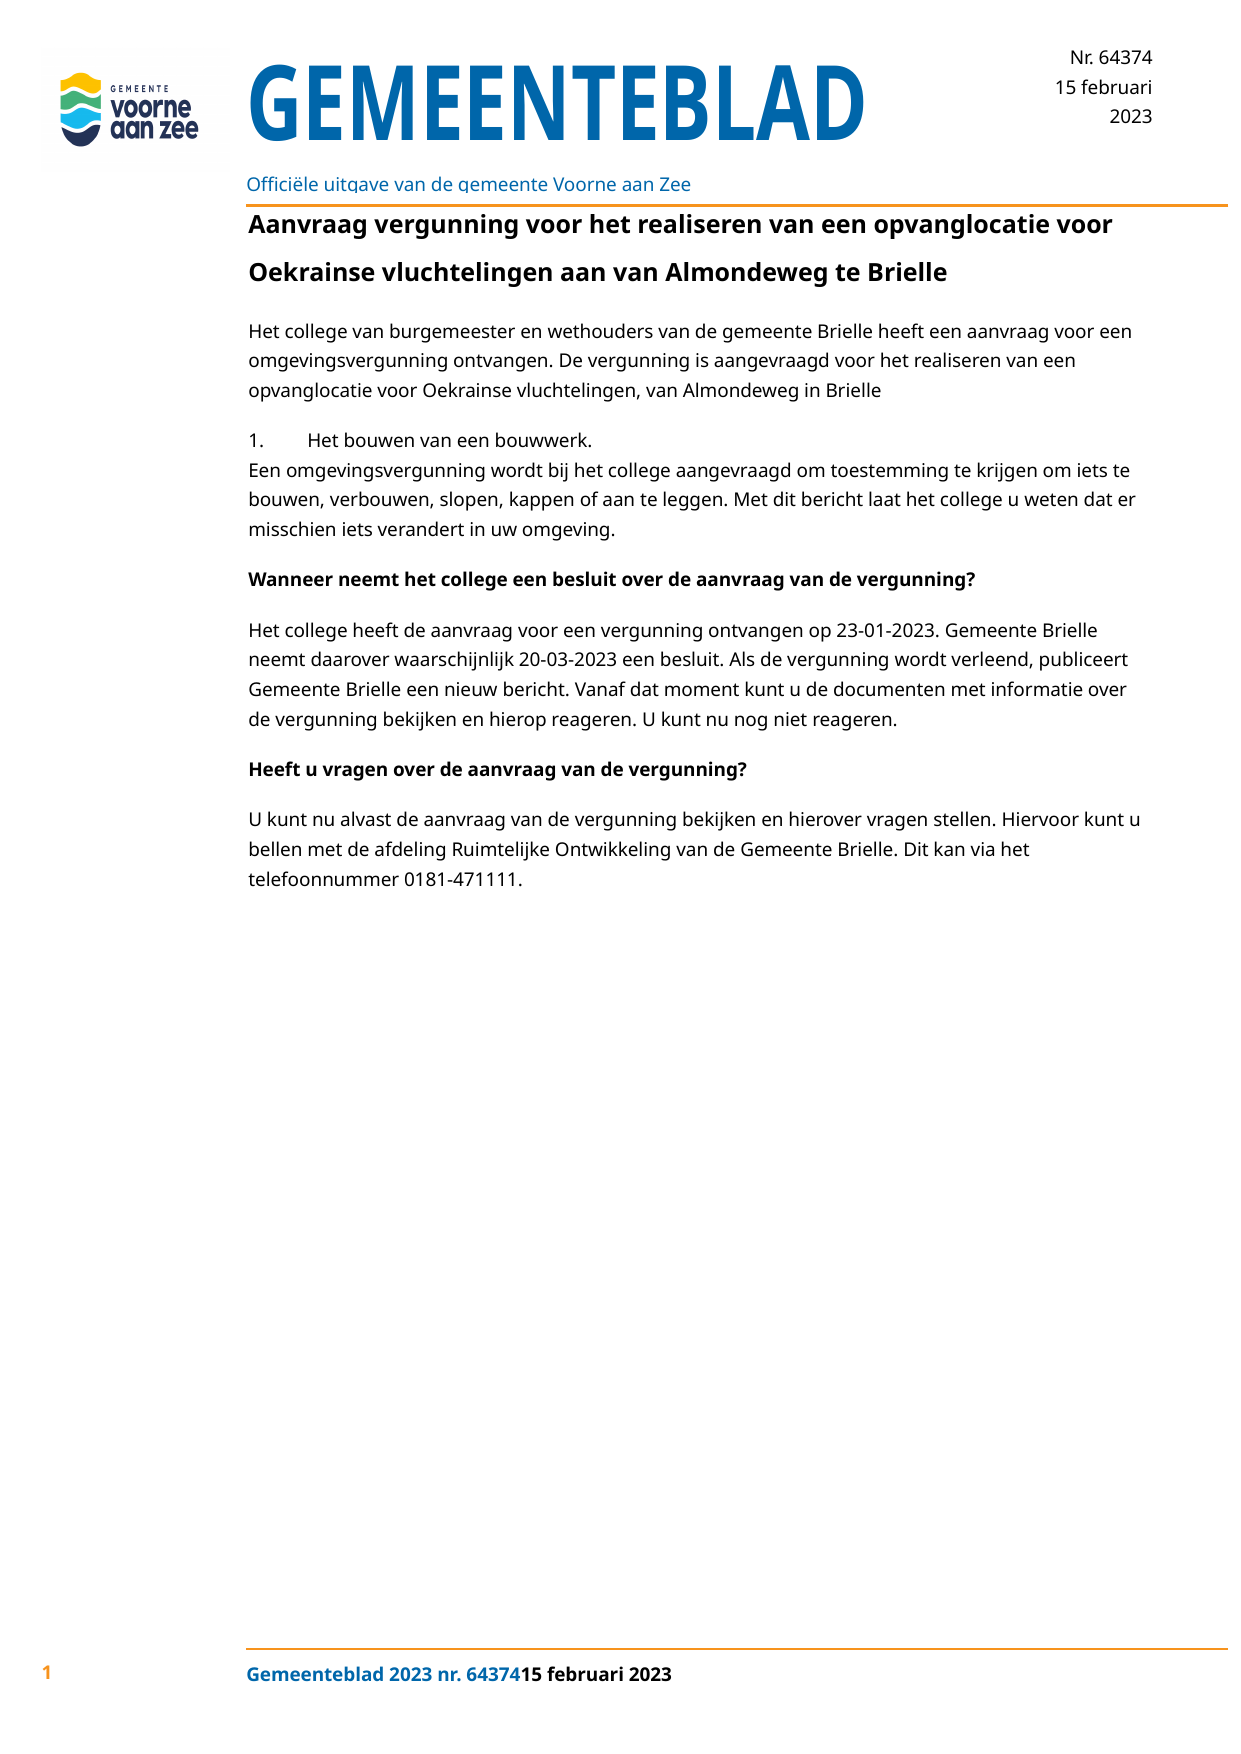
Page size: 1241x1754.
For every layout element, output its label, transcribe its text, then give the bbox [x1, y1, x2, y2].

text Aanvraag vergunning voor het realiseren van een opvanglocatie voor Oekrainse vluchtelingen aan van Almondeweg te Brielle [248, 207, 1152, 288]
text Het college heeft de aanvraag voor een vergunning ontvangen op 23-01-2023. Gemeente Brielle neemt daarover waarschijnlijk 20-03-2023 een besluit. Als de vergunning wordt verleend, publiceert Gemeente Brielle een nieuw bericht. Vanaf dat moment kunt u de documenten met informatie over de vergunning bekijken en hierop reageren. U kunt nu nog niet reageren. [248, 617, 1152, 732]
picture [41, 47, 231, 172]
text Het college van burgemeester en wethouders van de gemeente Brielle heeft een aanvraag voor een omgevingsvergunning ontvangen. De vergunning is aangevraagd voor het realiseren van een opvanglocatie voor Oekrainse vluchtelingen, van Almondeweg in Brielle [248, 318, 1152, 403]
text Heeft u vragen over de aanvraag van de vergunning? [248, 756, 1152, 782]
text U kunt nu alvast de aanvraag van de vergunning bekijken en hierover vragen stellen. Hiervoor kunt u bellen met de afdeling Ruimtelijke Ontwikkeling van de Gemeente Brielle. Dit kan via het telefoonnummer 0181-471111. [248, 807, 1152, 892]
list Het bouwen van een bouwwerk. [248, 427, 1152, 453]
text Een omgevingsvergunning wordt bij het college aangevraagd om toestemming te krijgen om iets te bouwen, verbouwen, slopen, kappen of aan te leggen. Met dit bericht laat het college u weten dat er misschien iets verandert in uw omgeving. [248, 457, 1152, 542]
text Wanneer neemt het college een besluit over de aanvraag van de vergunning? [248, 567, 1152, 592]
